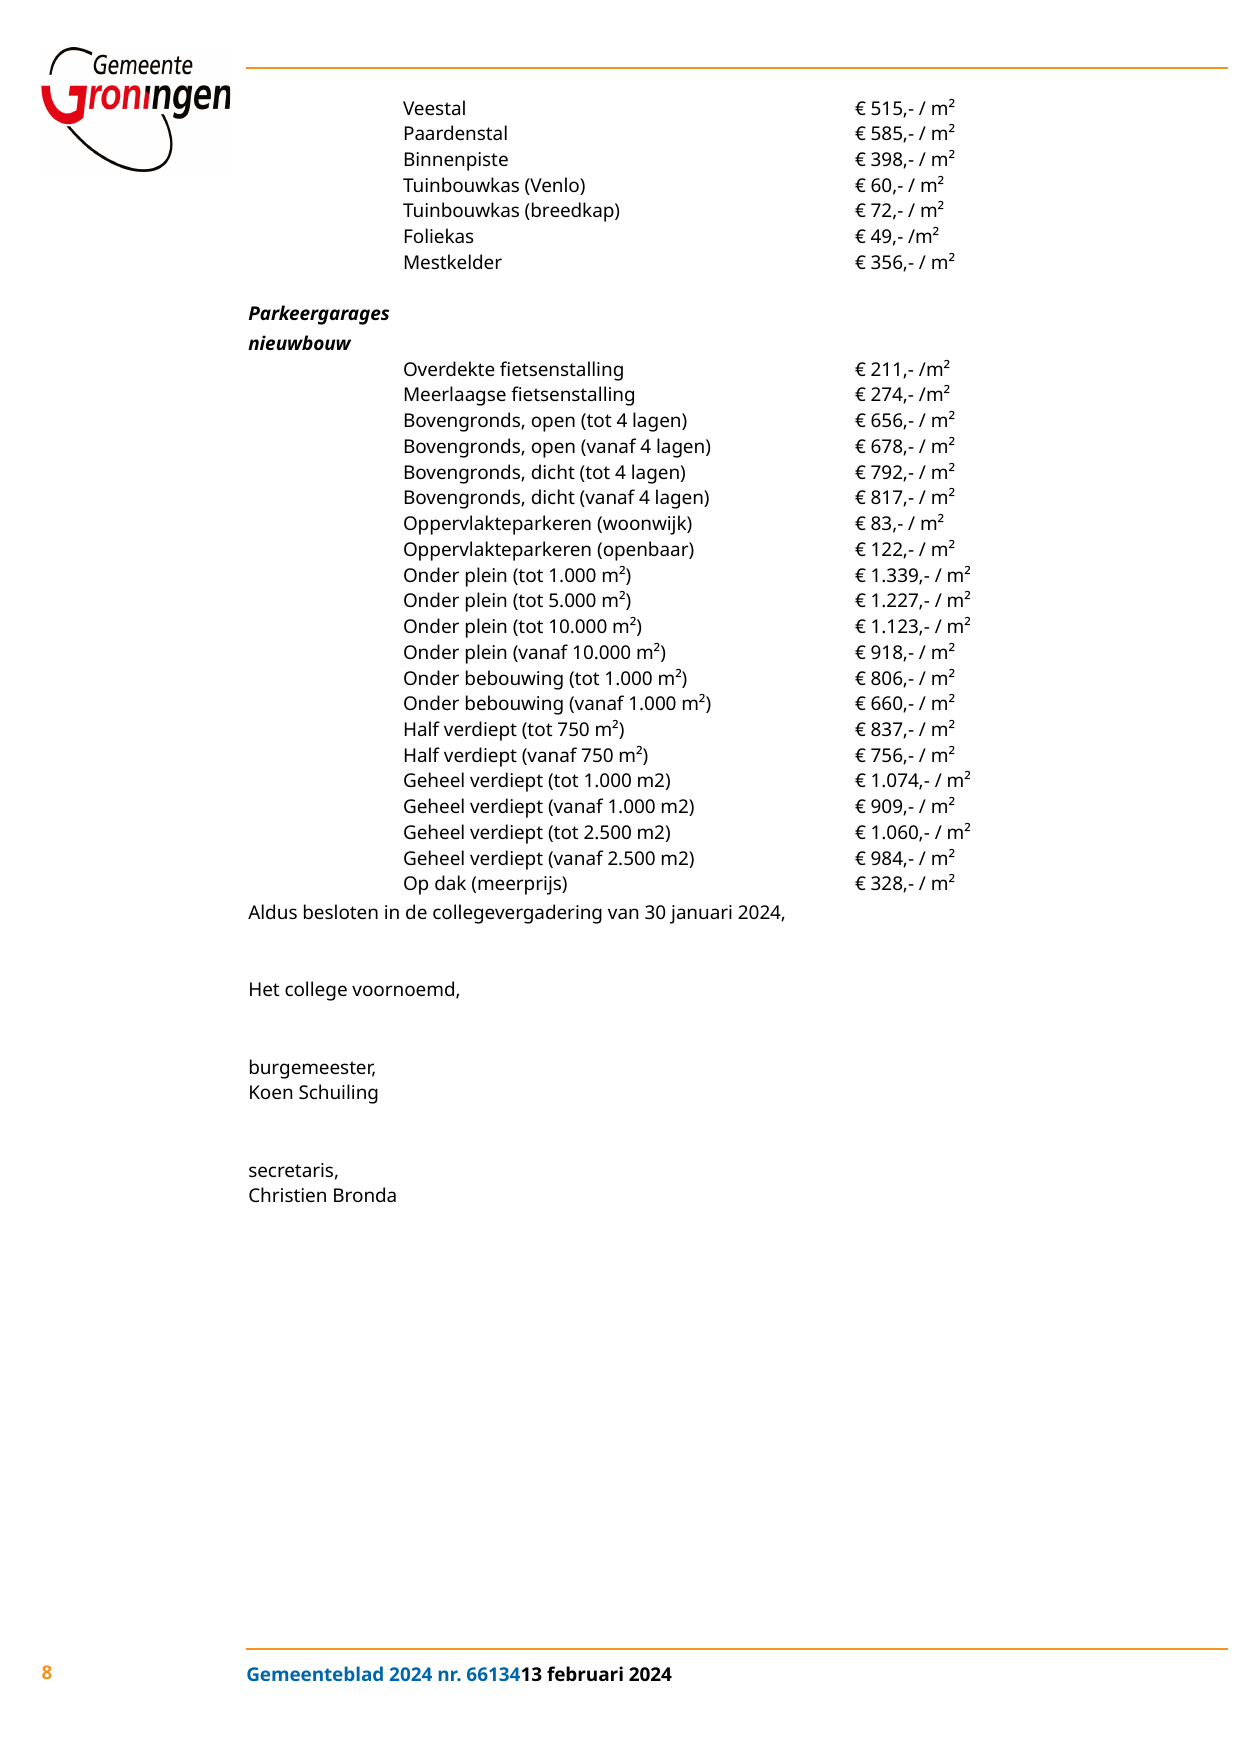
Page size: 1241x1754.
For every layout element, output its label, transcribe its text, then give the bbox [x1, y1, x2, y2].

table_cell € 515,- / m² [855, 95, 1003, 121]
table_cell Onder plein (tot 5.000 m²) [403, 588, 855, 613]
table_cell [248, 845, 403, 871]
table_cell € 984,- / m² [855, 845, 1003, 871]
table_cell € 1.123,- / m² [855, 613, 1003, 639]
table_cell € 60,- / m² [855, 172, 1003, 198]
table_cell Op dak (meerprijs) [403, 871, 855, 896]
table_cell Bovengronds, dicht (tot 4 lagen) [403, 459, 855, 484]
table_cell [248, 408, 403, 433]
table_cell Onder bebouwing (tot 1.000 m²) [403, 665, 855, 690]
table_cell [248, 146, 403, 172]
table_cell [248, 356, 403, 382]
table_cell € 211,- /m² [855, 356, 1003, 382]
text Het college voornoemd, [248, 977, 1152, 1002]
table_cell [248, 768, 403, 793]
table_cell [248, 275, 403, 301]
text Christien Bronda [248, 1182, 1152, 1208]
table_cell € 72,- / m² [855, 198, 1003, 223]
table_cell € 678,- / m² [855, 433, 1003, 459]
table_cell [248, 665, 403, 690]
table_cell [248, 742, 403, 768]
text Koen Schuiling [248, 1079, 1152, 1105]
table_cell [248, 639, 403, 665]
table_cell Binnenpiste [403, 146, 855, 172]
table_cell € 83,- / m² [855, 510, 1003, 536]
table_cell € 806,- / m² [855, 665, 1003, 690]
table_cell Meerlaagse fietsenstalling [403, 382, 855, 407]
table_cell Paardenstal [403, 121, 855, 146]
table_cell € 837,- / m² [855, 716, 1003, 742]
table_cell [248, 793, 403, 819]
table_cell [248, 95, 403, 121]
text burgemeester, [248, 1054, 1152, 1079]
table_cell Bovengronds, dicht (vanaf 4 lagen) [403, 485, 855, 510]
table_cell [403, 301, 855, 356]
table_cell [248, 716, 403, 742]
table_cell [248, 536, 403, 562]
table_cell Onder plein (vanaf 10.000 m²) [403, 639, 855, 665]
table_cell € 328,- / m² [855, 871, 1003, 896]
table_cell [403, 275, 855, 301]
table_cell [248, 562, 403, 587]
table_cell Oppervlakteparkeren (openbaar) [403, 536, 855, 562]
table_cell Geheel verdiept (tot 2.500 m2) [403, 819, 855, 845]
table_cell € 817,- / m² [855, 485, 1003, 510]
table_cell € 660,- / m² [855, 690, 1003, 716]
table_cell € 274,- /m² [855, 382, 1003, 407]
table_cell [248, 433, 403, 459]
table_cell Parkeergarages nieuwbouw [248, 301, 403, 356]
table_cell [248, 819, 403, 845]
table_cell Tuinbouwkas (breedkap) [403, 198, 855, 223]
table_cell € 1.060,- / m² [855, 819, 1003, 845]
table_cell € 122,- / m² [855, 536, 1003, 562]
table_cell € 1.227,- / m² [855, 588, 1003, 613]
table_cell € 49,- /m² [855, 224, 1003, 249]
table_cell [248, 198, 403, 223]
table_cell [248, 249, 403, 275]
table_cell [248, 459, 403, 484]
table_cell [248, 613, 403, 639]
table_cell Onder plein (tot 10.000 m²) [403, 613, 855, 639]
table_cell € 918,- / m² [855, 639, 1003, 665]
table_cell Onder plein (tot 1.000 m²) [403, 562, 855, 587]
table_cell € 1.339,- / m² [855, 562, 1003, 587]
table_cell [248, 690, 403, 716]
table_cell € 656,- / m² [855, 408, 1003, 433]
table_cell Bovengronds, open (vanaf 4 lagen) [403, 433, 855, 459]
table_cell Tuinbouwkas (Venlo) [403, 172, 855, 198]
table_cell Veestal [403, 95, 855, 121]
table_cell [855, 301, 1003, 356]
text secretaris, [248, 1157, 1152, 1182]
table_cell € 585,- / m² [855, 121, 1003, 146]
table_cell € 398,- / m² [855, 146, 1003, 172]
table_cell Geheel verdiept (tot 1.000 m2) [403, 768, 855, 793]
table_cell Foliekas [403, 224, 855, 249]
table_cell [248, 121, 403, 146]
table_cell Geheel verdiept (vanaf 2.500 m2) [403, 845, 855, 871]
table_cell [248, 382, 403, 407]
table_cell Overdekte fietsenstalling [403, 356, 855, 382]
table_cell € 1.074,- / m² [855, 768, 1003, 793]
table_cell Bovengronds, open (tot 4 lagen) [403, 408, 855, 433]
table_cell [248, 510, 403, 536]
table_cell [248, 588, 403, 613]
table_cell Half verdiept (vanaf 750 m²) [403, 742, 855, 768]
text Aldus besloten in de collegevergadering van 30 januari 2024, [248, 899, 1152, 925]
table_cell € 792,- / m² [855, 459, 1003, 484]
table_cell Geheel verdiept (vanaf 1.000 m2) [403, 793, 855, 819]
table_cell [248, 172, 403, 198]
table_cell € 756,- / m² [855, 742, 1003, 768]
table_cell € 356,- / m² [855, 249, 1003, 275]
table_cell Oppervlakteparkeren (woonwijk) [403, 510, 855, 536]
table_cell Half verdiept (tot 750 m²) [403, 716, 855, 742]
table_cell [248, 485, 403, 510]
table_cell [855, 275, 1003, 301]
table_cell € 909,- / m² [855, 793, 1003, 819]
table_cell [248, 871, 403, 896]
picture [41, 47, 231, 172]
table_cell Mestkelder [403, 249, 855, 275]
table_cell [248, 224, 403, 249]
table_cell Onder bebouwing (vanaf 1.000 m²) [403, 690, 855, 716]
